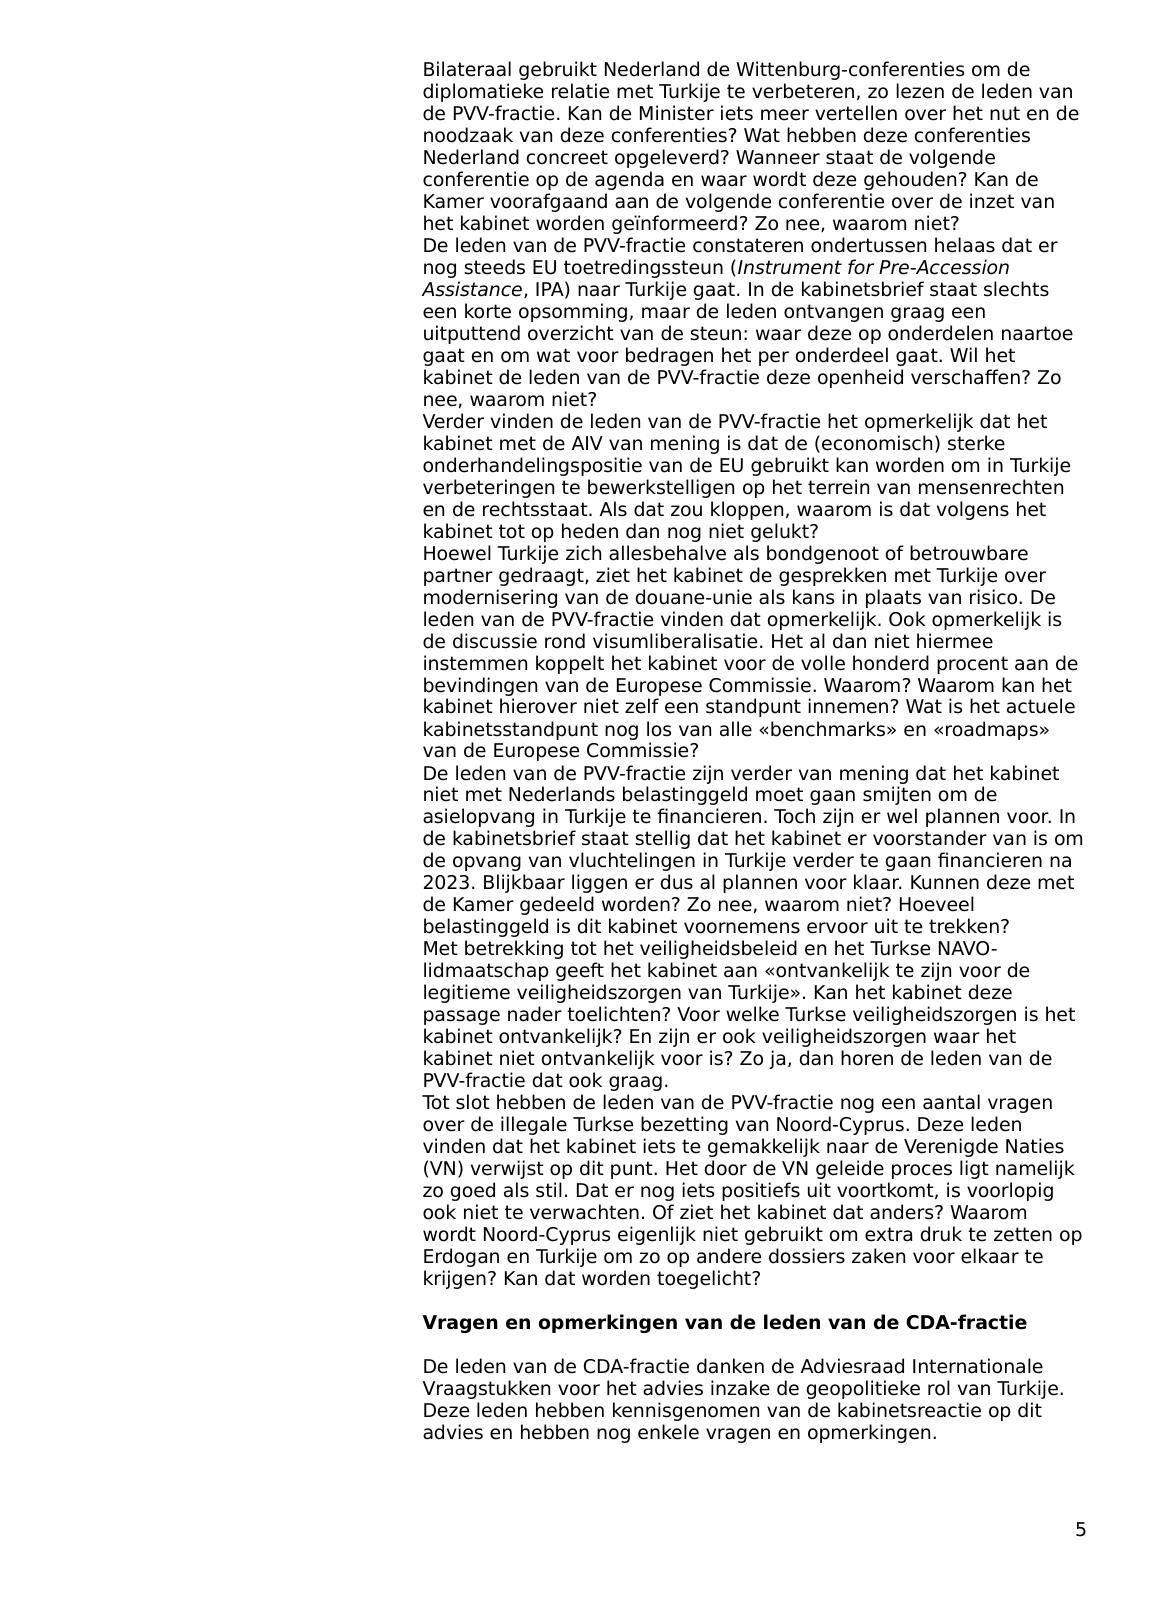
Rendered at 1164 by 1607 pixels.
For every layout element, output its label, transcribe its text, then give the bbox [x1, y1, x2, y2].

text Bilateraal gebruikt Nederland de Wittenburg-conferenties om de diplomatieke relatie met Turkije te verbeteren, zo lezen de leden van de PVV-fractie. Kan de Minister iets meer vertellen over het nut en de noodzaak van deze conferenties? Wat hebben deze conferenties Nederland concreet opgeleverd? Wanneer staat de volgende conferentie op de agenda en waar wordt deze gehouden? Kan de Kamer voorafgaand aan de volgende conferentie over de inzet van het kabinet worden geïnformeerd? Zo nee, waarom niet? [422, 59, 1087, 235]
subtitle Vragen en opmerkingen van de leden van de CDA-fractie [422, 1312, 1087, 1334]
text Tot slot hebben de leden van de PVV-fractie nog een aantal vragen over de illegale Turkse bezetting van Noord-Cyprus. Deze leden vinden dat het kabinet iets te gemakkelijk naar de Verenigde Naties (VN) verwijst op dit punt. Het door de VN geleide proces ligt namelijk zo goed als stil. Dat er nog iets positiefs uit voortkomt, is voorlopig ook niet te verwachten. Of ziet het kabinet dat anders? Waarom wordt Noord-Cyprus eigenlijk niet gebruikt om extra druk te zetten op Erdogan en Turkije om zo op andere dossiers zaken voor elkaar te krijgen? Kan dat worden toegelicht? [422, 1092, 1087, 1290]
text Met betrekking tot het veiligheidsbeleid en het Turkse NAVO-lidmaatschap geeft het kabinet aan «ontvankelijk te zijn voor de legitieme veiligheidszorgen van Turkije». Kan het kabinet deze passage nader toelichten? Voor welke Turkse veiligheidszorgen is het kabinet ontvankelijk? En zijn er ook veiligheidszorgen waar het kabinet niet ontvankelijk voor is? Zo ja, dan horen de leden van de PVV-fractie dat ook graag. [422, 938, 1087, 1092]
text De leden van de CDA-fractie danken de Adviesraad Internationale Vraagstukken voor het advies inzake de geopolitieke rol van Turkije. Deze leden hebben kennisgenomen van de kabinetsreactie op dit advies en hebben nog enkele vragen en opmerkingen. [422, 1356, 1087, 1444]
text De leden van de PVV-fractie constateren ondertussen helaas dat er nog steeds EU toetredingssteun (Instrument for Pre-Accession Assistance, IPA) naar Turkije gaat. In de kabinetsbrief staat slechts een korte opsomming, maar de leden ontvangen graag een uitputtend overzicht van de steun: waar deze op onderdelen naartoe gaat en om wat voor bedragen het per onderdeel gaat. Wil het kabinet de leden van de PVV-fractie deze openheid verschaffen? Zo nee, waarom niet? [422, 235, 1087, 411]
text De leden van de PVV-fractie zijn verder van mening dat het kabinet niet met Nederlands belastinggeld moet gaan smijten om de asielopvang in Turkije te financieren. Toch zijn er wel plannen voor. In de kabinetsbrief staat stellig dat het kabinet er voorstander van is om de opvang van vluchtelingen in Turkije verder te gaan financieren na 2023. Blijkbaar liggen er dus al plannen voor klaar. Kunnen deze met de Kamer gedeeld worden? Zo nee, waarom niet? Hoeveel belastinggeld is dit kabinet voornemens ervoor uit te trekken? [422, 762, 1087, 938]
text Hoewel Turkije zich allesbehalve als bondgenoot of betrouwbare partner gedraagt, ziet het kabinet de gesprekken met Turkije over modernisering van de douane-unie als kans in plaats van risico. De leden van de PVV-fractie vinden dat opmerkelijk. Ook opmerkelijk is de discussie rond visumliberalisatie. Het al dan niet hiermee instemmen koppelt het kabinet voor de volle honderd procent aan de bevindingen van de Europese Commissie. Waarom? Waarom kan het kabinet hierover niet zelf een standpunt innemen? Wat is het actuele kabinetsstandpunt nog los van alle «benchmarks» en «roadmaps» van de Europese Commissie? [422, 543, 1087, 762]
text Verder vinden de leden van de PVV-fractie het opmerkelijk dat het kabinet met de AIV van mening is dat de (economisch) sterke onderhandelingspositie van de EU gebruikt kan worden om in Turkije verbeteringen te bewerkstelligen op het terrein van mensenrechten en de rechtsstaat. Als dat zou kloppen, waarom is dat volgens het kabinet tot op heden dan nog niet gelukt? [422, 411, 1087, 543]
